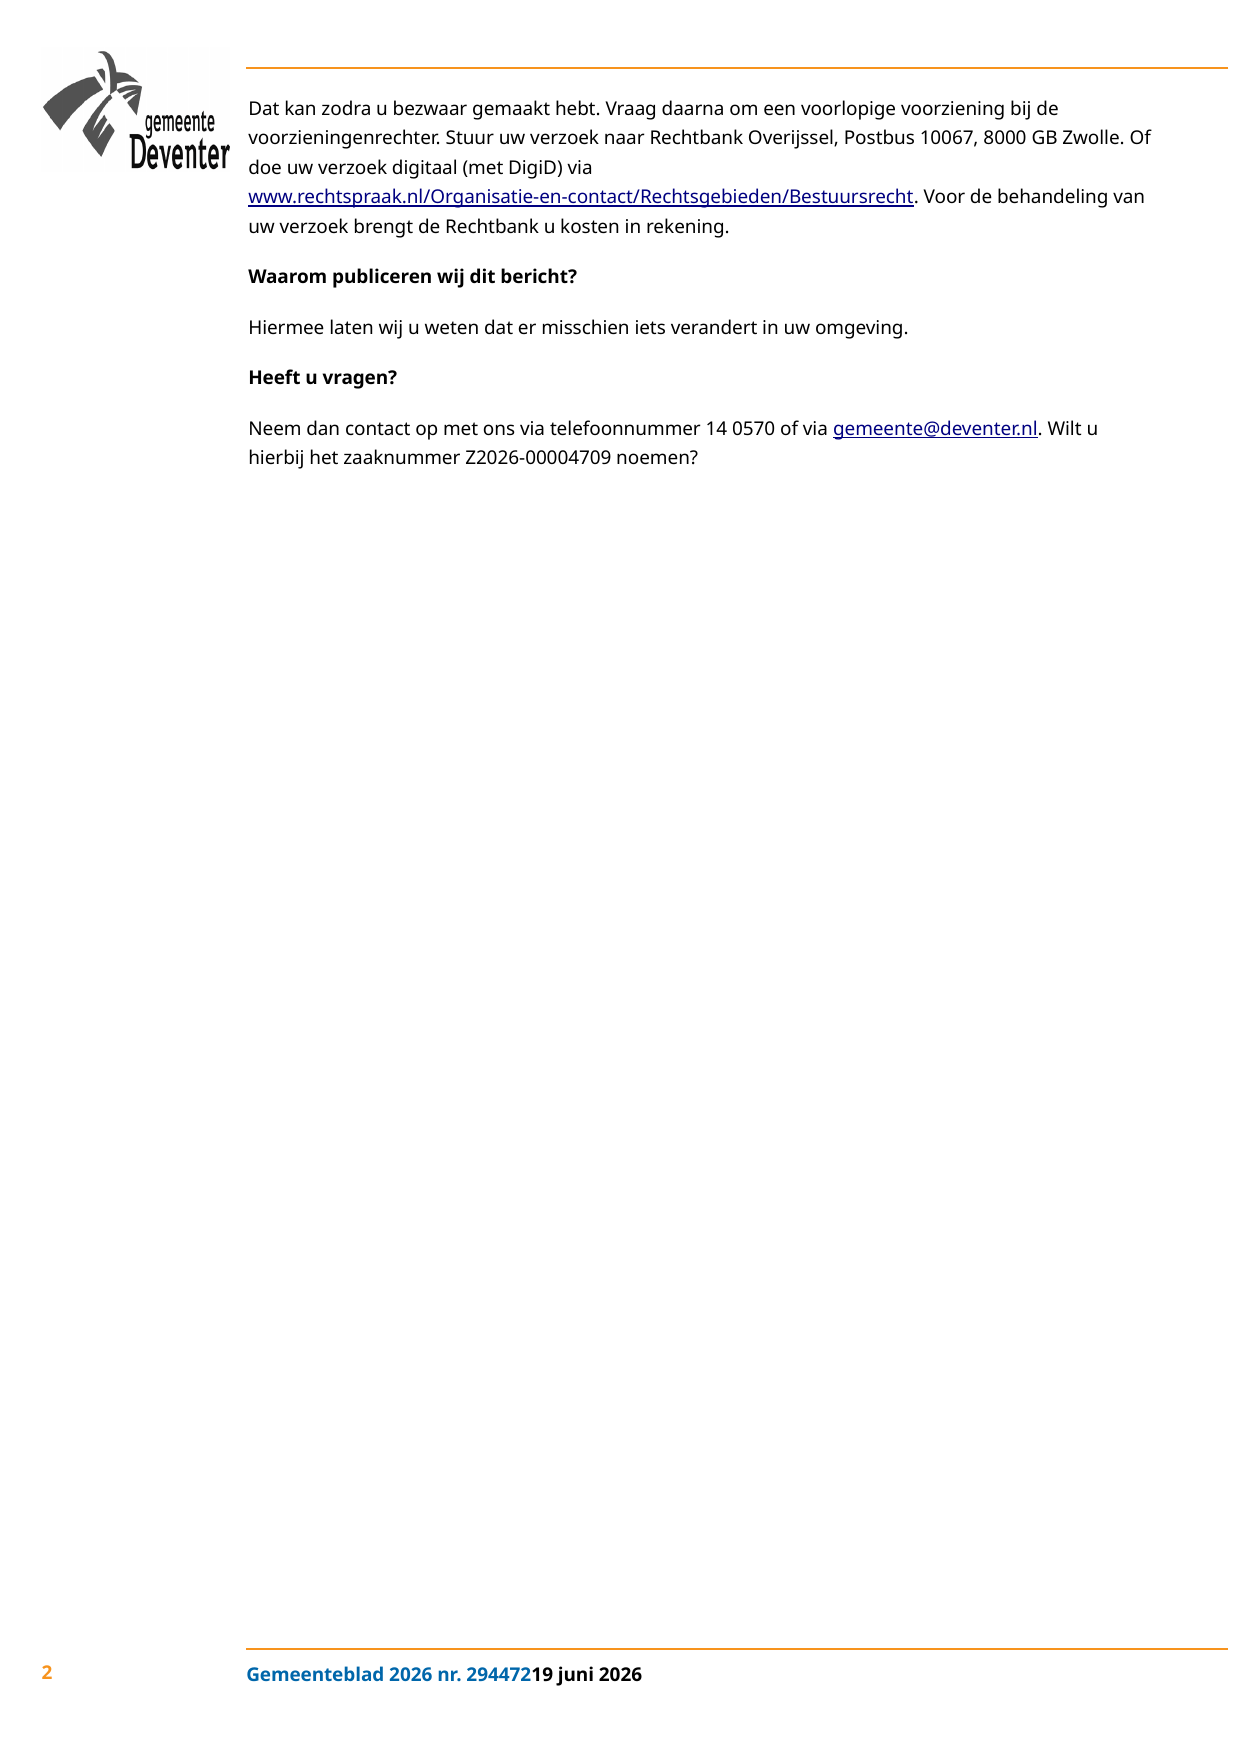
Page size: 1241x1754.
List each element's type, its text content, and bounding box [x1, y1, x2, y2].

text Waarom publiceren wij dit bericht? [248, 263, 1152, 289]
text Hiermee laten wij u weten dat er misschien iets verandert in uw omgeving. [248, 314, 1152, 340]
text Neem dan contact op met ons via telefoonnummer 14 0570 of via gemeente@deventer.nl. Wilt u hierbij het zaaknummer Z2026-00004709 noemen? [248, 415, 1152, 470]
text Dat kan zodra u bezwaar gemaakt hebt. Vraag daarna om een voorlopige voorziening bij de voorzieningenrechter. Stuur uw verzoek naar Rechtbank Overijssel, Postbus 10067, 8000 GB Zwolle. Of doe uw verzoek digitaal (met DigiD) via www.rechtspraak.nl/Organisatie-en-contact/Rechtsgebieden/Bestuursrecht. Voor de behandeling van uw verzoek brengt de Rechtbank u kosten in rekening. [248, 95, 1152, 239]
picture [41, 47, 231, 172]
text Heeft u vragen? [248, 364, 1152, 390]
